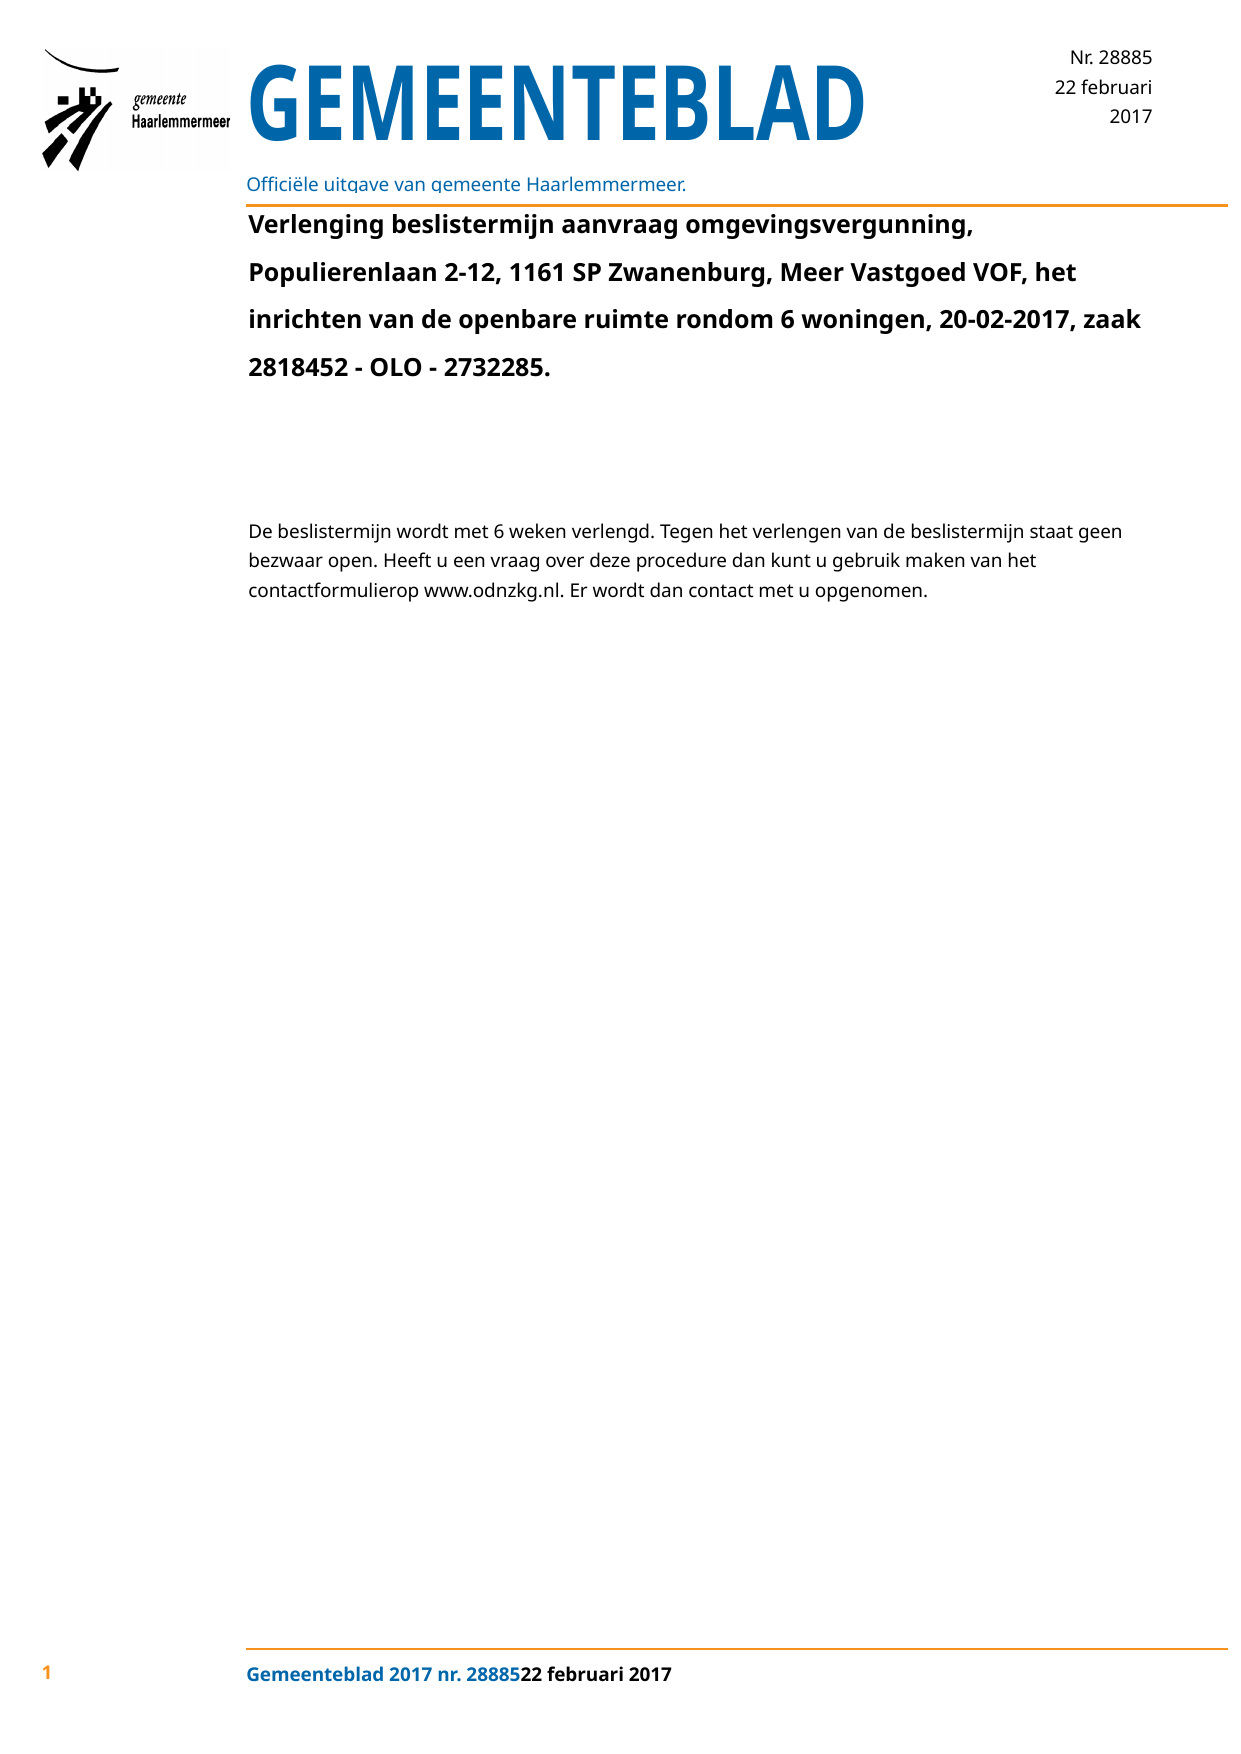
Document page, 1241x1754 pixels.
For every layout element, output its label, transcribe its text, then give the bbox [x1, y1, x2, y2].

text De beslistermijn wordt met 6 weken verlengd. Tegen het verlengen van de beslistermijn staat geen bezwaar open. Heeft u een vraag over deze procedure dan kunt u gebruik maken van het contactformulierop www.odnzkg.nl. Er wordt dan contact met u opgenomen. [248, 518, 1152, 603]
picture [41, 47, 231, 172]
text Verlenging beslistermijn aanvraag omgevingsvergunning, Populierenlaan 2-12, 1161 SP Zwanenburg, Meer Vastgoed VOF, het inrichten van de openbare ruimte rondom 6 woningen, 20-02-2017, zaak 2818452 - OLO - 2732285. [248, 207, 1152, 384]
